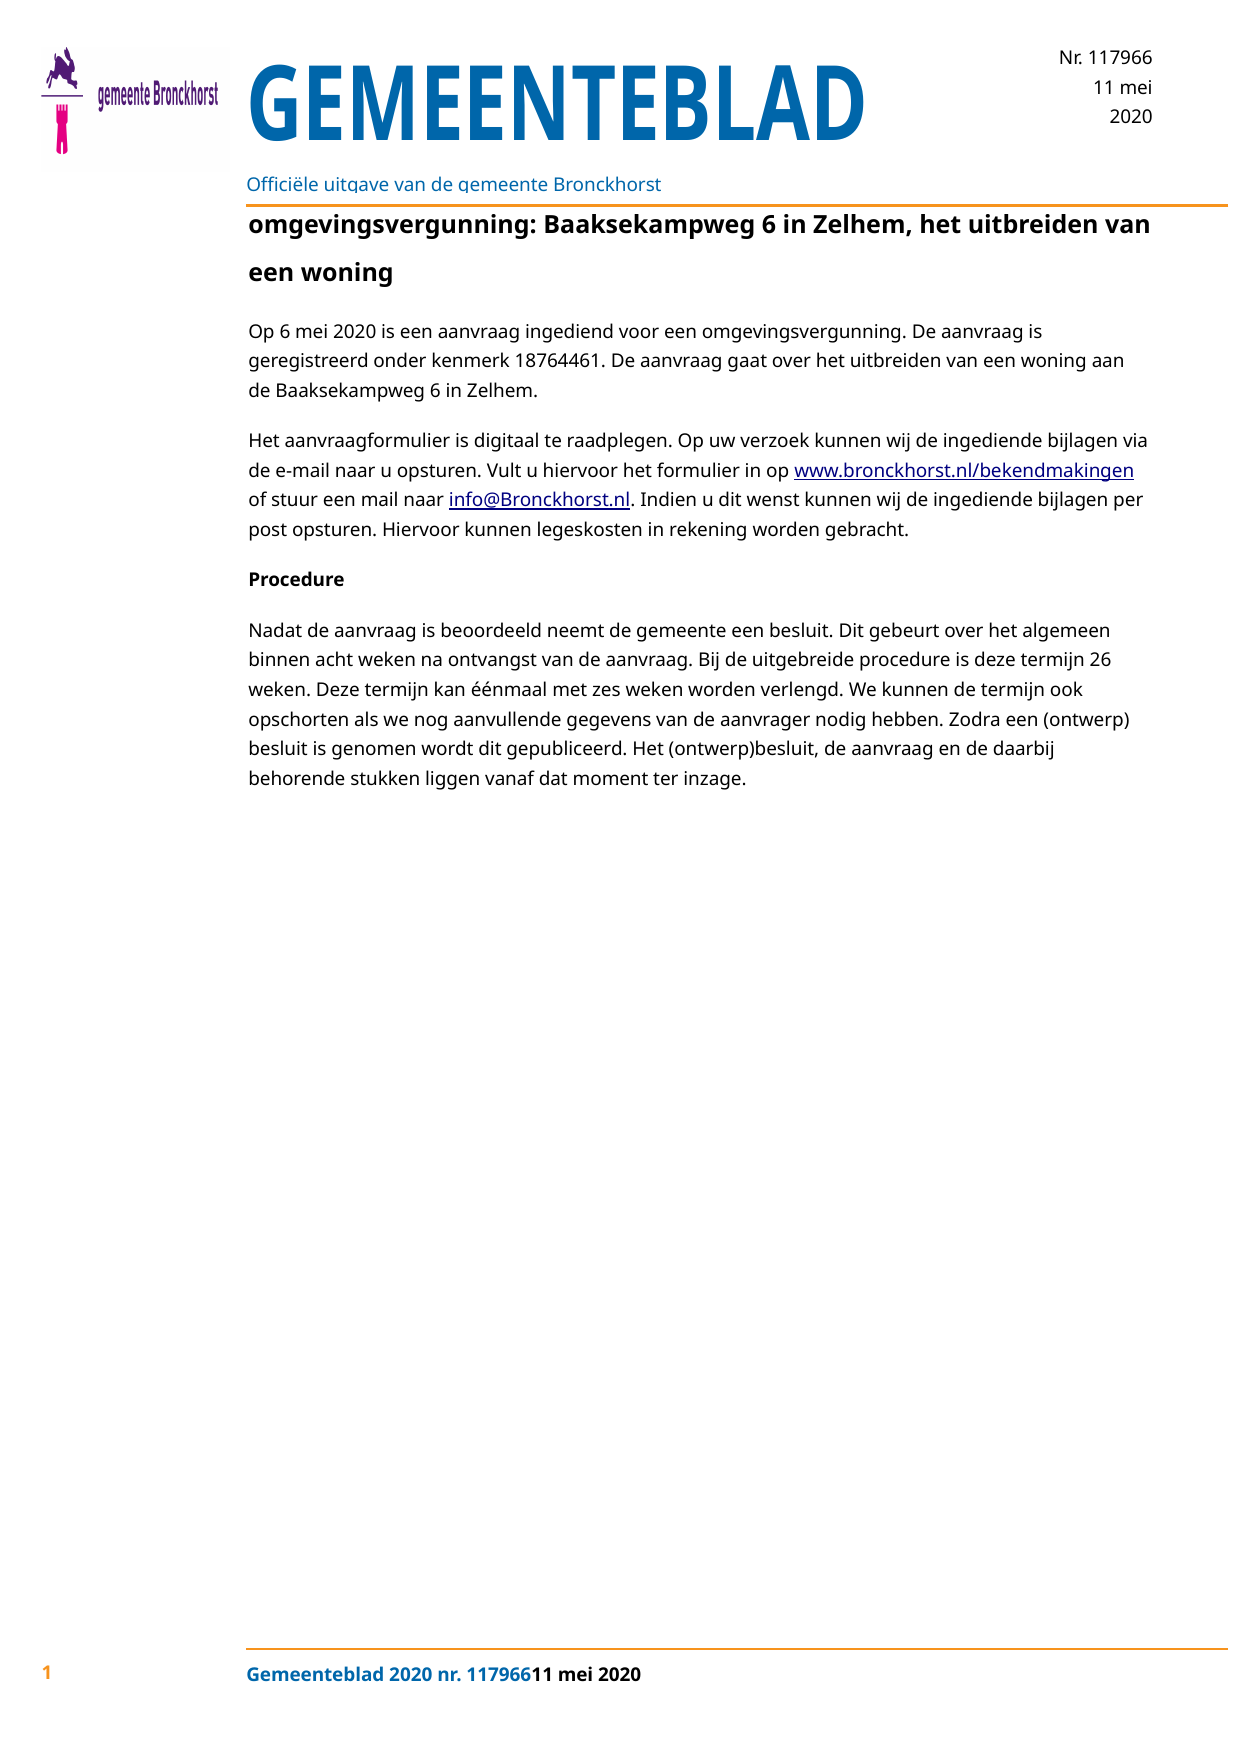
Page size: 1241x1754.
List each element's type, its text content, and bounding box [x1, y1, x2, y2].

text omgevingsvergunning: Baaksekampweg 6 in Zelhem, het uitbreiden van een woning [248, 207, 1152, 288]
text Op 6 mei 2020 is een aanvraag ingediend voor een omgevingsvergunning. De aanvraag is geregistreerd onder kenmerk 18764461. De aanvraag gaat over het uitbreiden van een woning aan de Baaksekampweg 6 in Zelhem. [248, 318, 1152, 403]
text Het aanvraagformulier is digitaal te raadplegen. Op uw verzoek kunnen wij de ingediende bijlagen via de e-mail naar u opsturen. Vult u hiervoor het formulier in op www.bronckhorst.nl/bekendmakingen of stuur een mail naar info@Bronckhorst.nl. Indien u dit wenst kunnen wij de ingediende bijlagen per post opsturen. Hiervoor kunnen legeskosten in rekening worden gebracht. [248, 427, 1152, 542]
text Nadat de aanvraag is beoordeeld neemt de gemeente een besluit. Dit gebeurt over het algemeen binnen acht weken na ontvangst van de aanvraag. Bij de uitgebreide procedure is deze termijn 26 weken. Deze termijn kan éénmaal met zes weken worden verlengd. We kunnen de termijn ook opschorten als we nog aanvullende gegevens van de aanvrager nodig hebben. Zodra een (ontwerp) besluit is genomen wordt dit gepubliceerd. Het (ontwerp)besluit, de aanvraag en de daarbij behorende stukken liggen vanaf dat moment ter inzage. [248, 617, 1152, 791]
picture [41, 47, 231, 172]
text Procedure [248, 567, 1152, 592]
